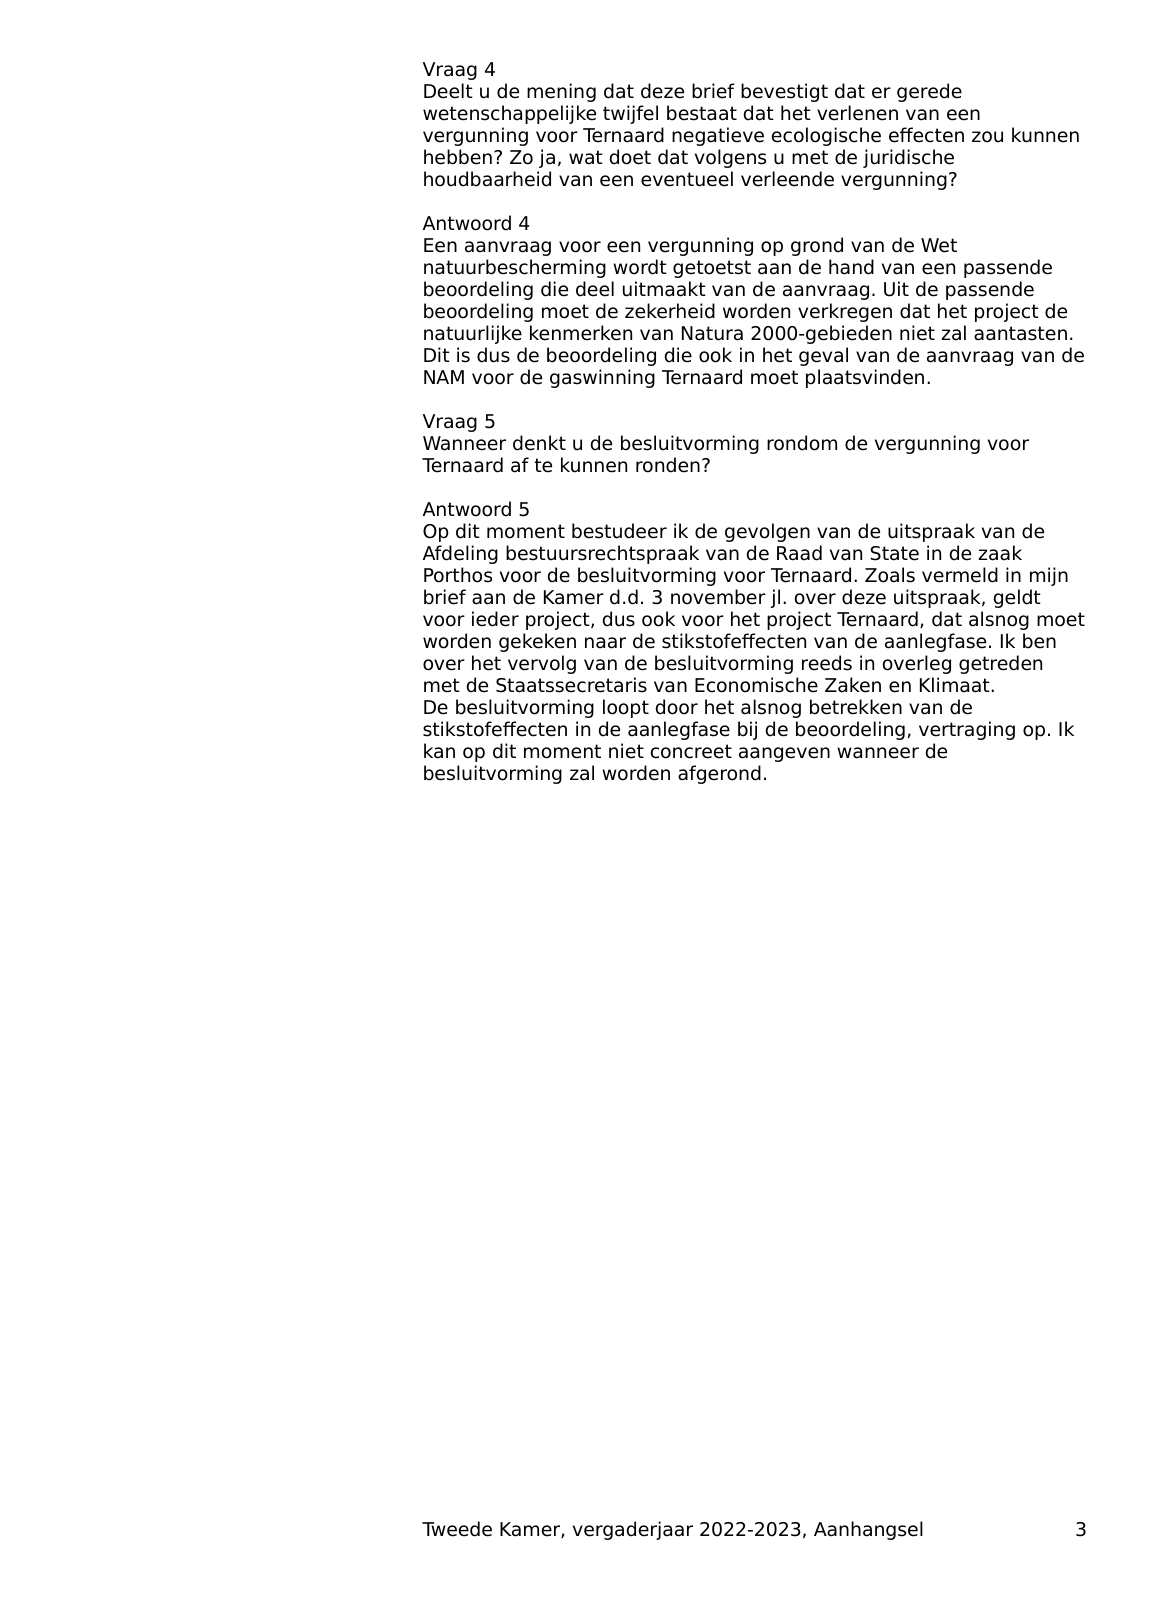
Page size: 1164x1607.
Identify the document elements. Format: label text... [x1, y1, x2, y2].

text Een aanvraag voor een vergunning op grond van de Wet natuurbescherming wordt getoetst aan de hand van een passende beoordeling die deel uitmaakt van de aanvraag. Uit de passende beoordeling moet de zekerheid worden verkregen dat het project de natuurlijke kenmerken van Natura 2000-gebieden niet zal aantasten. Dit is dus de beoordeling die ook in het geval van de aanvraag van de NAM voor de gaswinning Ternaard moet plaatsvinden. [422, 235, 1087, 389]
text Vraag 5 [422, 411, 1087, 433]
text Wanneer denkt u de besluitvorming rondom de vergunning voor Ternaard af te kunnen ronden? [422, 433, 1087, 477]
text De besluitvorming loopt door het alsnog betrekken van de stikstofeffecten in de aanlegfase bij de beoordeling, vertraging op. Ik kan op dit moment niet concreet aangeven wanneer de besluitvorming zal worden afgerond. [422, 697, 1087, 785]
text Antwoord 4 [422, 213, 1087, 235]
text Deelt u de mening dat deze brief bevestigt dat er gerede wetenschappelijke twijfel bestaat dat het verlenen van een vergunning voor Ternaard negatieve ecologische effecten zou kunnen hebben? Zo ja, wat doet dat volgens u met de juridische houdbaarheid van een eventueel verleende vergunning? [422, 81, 1087, 191]
text Antwoord 5 [422, 499, 1087, 521]
text Op dit moment bestudeer ik de gevolgen van de uitspraak van de Afdeling bestuursrechtspraak van de Raad van State in de zaak Porthos voor de besluitvorming voor Ternaard. Zoals vermeld in mijn brief aan de Kamer d.d. 3 november jl. over deze uitspraak, geldt voor ieder project, dus ook voor het project Ternaard, dat alsnog moet worden gekeken naar de stikstofeffecten van de aanlegfase. Ik ben over het vervolg van de besluitvorming reeds in overleg getreden met de Staatssecretaris van Economische Zaken en Klimaat. [422, 521, 1087, 697]
text Vraag 4 [422, 59, 1087, 81]
